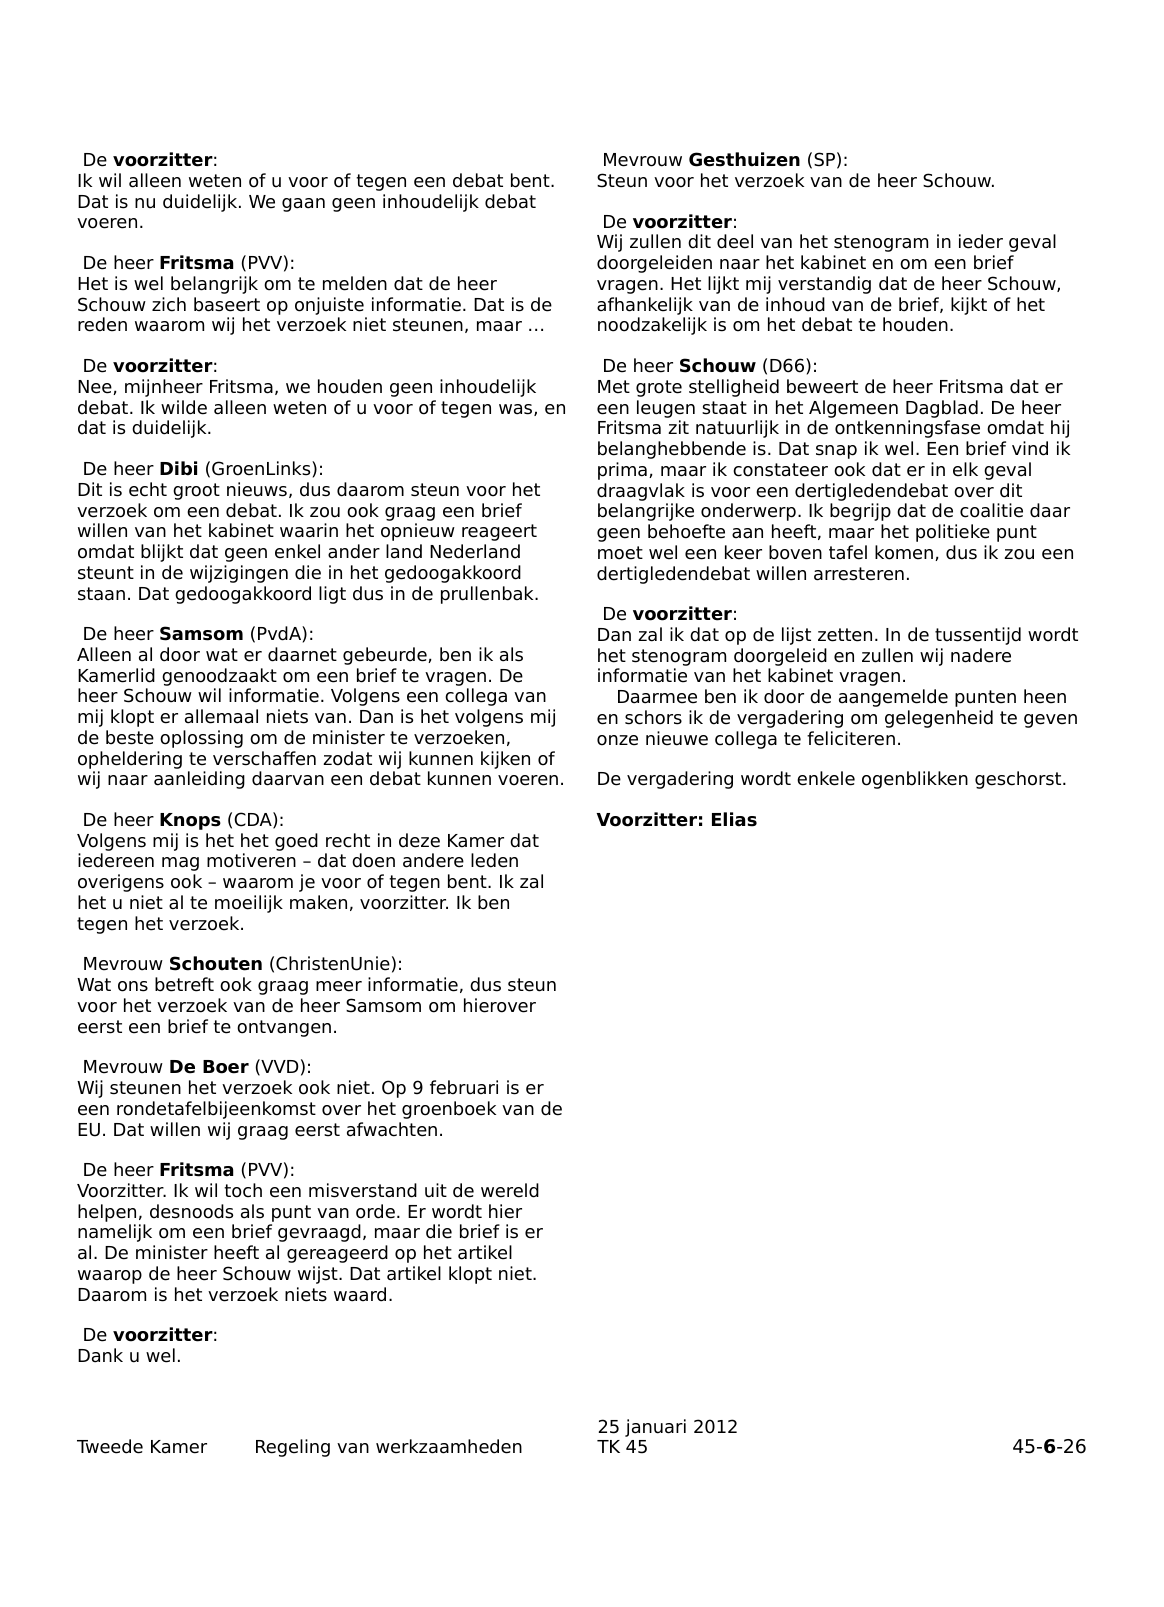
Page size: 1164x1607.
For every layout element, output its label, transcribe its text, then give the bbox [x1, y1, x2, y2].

text De heer Schouw (D66): [596, 356, 1087, 377]
text Dan zal ik dat op de lijst zetten. In de tussentijd wordt het stenogram doorgeleid en zullen wij nadere informatie van het kabinet vragen. [596, 625, 1087, 687]
text De voorzitter: [77, 1325, 567, 1346]
text Voorzitter. Ik wil toch een misverstand uit de wereld helpen, desnoods als punt van orde. Er wordt hier namelijk om een brief gevraagd, maar die brief is er al. De minister heeft al gereageerd op het artikel waarop de heer Schouw wijst. Dat artikel klopt niet. Daarom is het verzoek niets waard. [77, 1181, 567, 1305]
text De heer Fritsma (PVV): [77, 1160, 567, 1181]
text De vergadering wordt enkele ogenblikken geschorst. [596, 769, 1087, 790]
text Dank u wel. [77, 1346, 567, 1367]
text Mevrouw Schouten (ChristenUnie): [77, 954, 567, 975]
text Volgens mij is het het goed recht in deze Kamer dat iedereen mag motiveren – dat doen andere leden overigens ook – waarom je voor of tegen bent. Ik zal het u niet al te moeilijk maken, voorzitter. Ik ben tegen het verzoek. [77, 831, 567, 934]
text Wij steunen het verzoek ook niet. Op 9 februari is er een rondetafelbijeenkomst over het groenboek van de EU. Dat willen wij graag eerst afwachten. [77, 1078, 567, 1140]
text Het is wel belangrijk om te melden dat de heer Schouw zich baseert op onjuiste informatie. Dat is de reden waarom wij het verzoek niet steunen, maar … [77, 274, 567, 336]
text Wij zullen dit deel van het stenogram in ieder geval doorgeleiden naar het kabinet en om een brief vragen. Het lijkt mij verstandig dat de heer Schouw, afhankelijk van de inhoud van de brief, kijkt of het noodzakelijk is om het debat te houden. [596, 232, 1087, 336]
text Wat ons betreft ook graag meer informatie, dus steun voor het verzoek van de heer Samsom om hierover eerst een brief te ontvangen. [77, 975, 567, 1037]
text Alleen al door wat er daarnet gebeurde, ben ik als Kamerlid genoodzaakt om een brief te vragen. De heer Schouw wil informatie. Volgens een collega van mij klopt er allemaal niets van. Dan is het volgens mij de beste oplossing om de minister te verzoeken, opheldering te verschaffen zodat wij kunnen kijken of wij naar aanleiding daarvan een debat kunnen voeren. [77, 645, 567, 790]
text De heer Dibi (GroenLinks): [77, 459, 567, 480]
text De voorzitter: [596, 212, 1087, 232]
text De heer Knops (CDA): [77, 810, 567, 831]
text De voorzitter: [77, 356, 567, 377]
text Daarmee ben ik door de aangemelde punten heen en schors ik de vergadering om gelegenheid te geven onze nieuwe collega te feliciteren. [596, 687, 1087, 749]
text Met grote stelligheid beweert de heer Fritsma dat er een leugen staat in het Algemeen Dagblad. De heer Fritsma zit natuurlijk in de ontkenningsfase omdat hij belanghebbende is. Dat snap ik wel. Een brief vind ik prima, maar ik constateer ook dat er in elk geval draagvlak is voor een dertigledendebat over dit belangrijke onderwerp. Ik begrijp dat de coalitie daar geen behoefte aan heeft, maar het politieke punt moet wel een keer boven tafel komen, dus ik zou een dertigledendebat willen arresteren. [596, 377, 1087, 584]
text Steun voor het verzoek van de heer Schouw. [596, 171, 1087, 192]
text De heer Fritsma (PVV): [77, 253, 567, 274]
text De voorzitter: [77, 150, 567, 171]
text De voorzitter: [596, 604, 1087, 625]
text De heer Samsom (PvdA): [77, 624, 567, 645]
text Mevrouw De Boer (VVD): [77, 1057, 567, 1078]
text Nee, mijnheer Fritsma, we houden geen inhoudelijk debat. Ik wilde alleen weten of u voor of tegen was, en dat is duidelijk. [77, 377, 567, 439]
text Mevrouw Gesthuizen (SP): [596, 150, 1087, 171]
text Dit is echt groot nieuws, dus daarom steun voor het verzoek om een debat. Ik zou ook graag een brief willen van het kabinet waarin het opnieuw reageert omdat blijkt dat geen enkel ander land Nederland steunt in de wijzigingen die in het gedoogakkoord staan. Dat gedoogakkoord ligt dus in de prullenbak. [77, 480, 567, 604]
text Voorzitter: Elias [596, 810, 1087, 831]
text Ik wil alleen weten of u voor of tegen een debat bent. Dat is nu duidelijk. We gaan geen inhoudelijk debat voeren. [77, 171, 567, 233]
